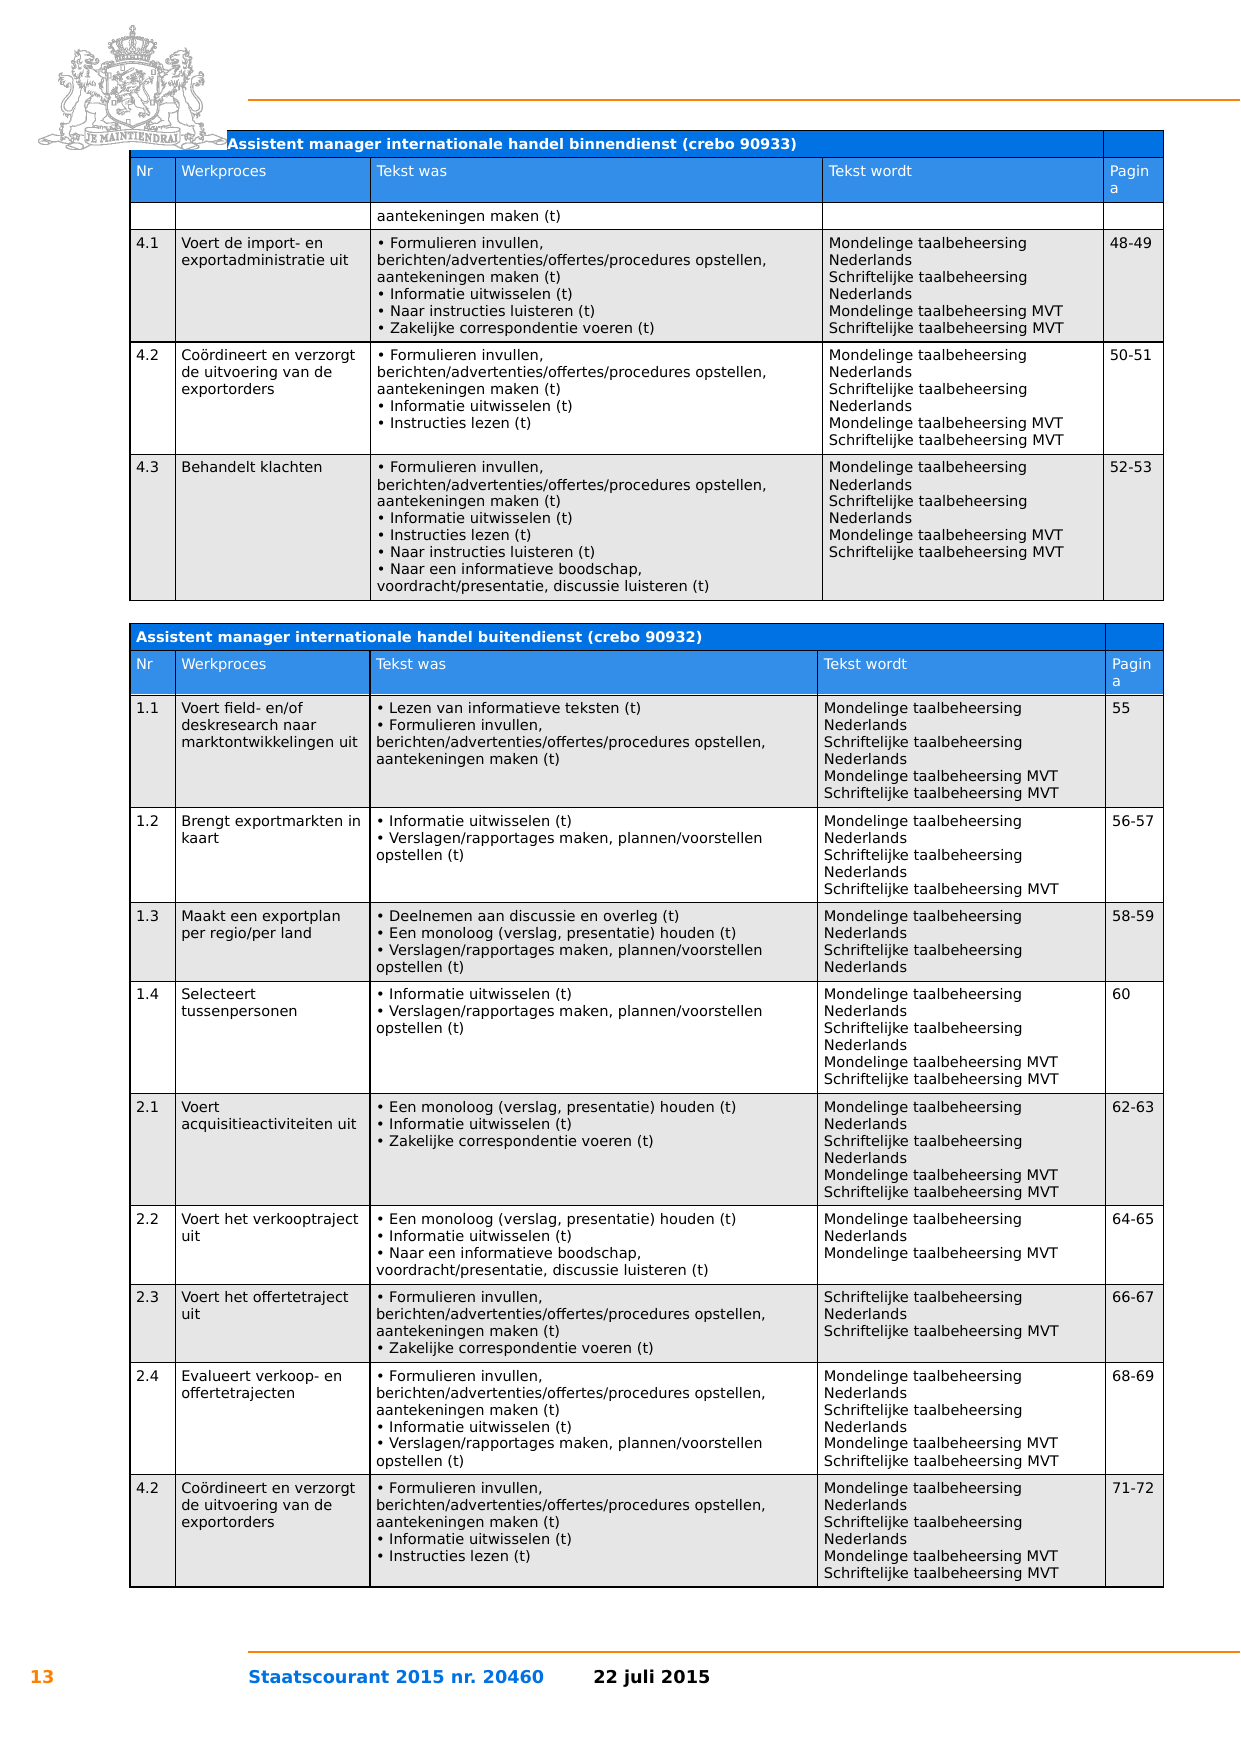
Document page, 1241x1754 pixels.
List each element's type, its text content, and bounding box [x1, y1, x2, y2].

table_cell Mondelinge taalbeheersing Nederlands Schriftelijke taalbeheersing Nederlands Mondelinge taalbeheersing MVT Schriftelijke taalbeheersing MVT [823, 343, 1103, 454]
table_cell 56-57 [1106, 808, 1163, 902]
table_cell Maakt een exportplan per regio/per land [176, 903, 369, 981]
table_cell 1.3 [131, 903, 175, 981]
table_cell Mondelinge taalbeheersing Nederlands Schriftelijke taalbeheersing Nederlands Mondelinge taalbeheersing MVT Schriftelijke taalbeheersing MVT [818, 1363, 1105, 1474]
table_cell Mondelinge taalbeheersing Nederlands Schriftelijke taalbeheersing Nederlands Mondelinge taalbeheersing MVT Schriftelijke taalbeheersing MVT [823, 230, 1103, 341]
table_cell 4.2 [131, 1475, 175, 1586]
table_cell 1.1 [131, 696, 175, 807]
picture [38, 25, 227, 150]
table_cell Tekst wordt [823, 158, 1103, 202]
table_cell Mondelinge taalbeheersing Nederlands Schriftelijke taalbeheersing Nederlands Schriftelijke taalbeheersing MVT [818, 808, 1105, 902]
table_cell • Een monoloog (verslag, presentatie) houden (t) • Informatie uitwisselen (t) • Zakelijke correspondentie voeren (t) [371, 1094, 817, 1205]
table_cell 2.1 [131, 1094, 175, 1205]
table_cell Tekst wordt [818, 651, 1105, 694]
table_header [1106, 624, 1163, 650]
table_cell Werkproces [176, 158, 370, 202]
table_cell • Informatie uitwisselen (t) • Verslagen/rapportages maken, plannen/voorstellen opstellen (t) [371, 982, 817, 1093]
table_cell 58-59 [1106, 903, 1163, 981]
table_cell 4.3 [131, 455, 175, 600]
table_cell Tekst was [371, 651, 817, 694]
table_cell Brengt exportmarkten in kaart [176, 808, 369, 902]
table_cell • Lezen van informatieve teksten (t) • Formulieren invullen, berichten/advertenties/offertes/procedures opstellen, aantekeningen maken (t) [371, 696, 817, 807]
table_cell • Formulieren invullen, berichten/advertenties/offertes/procedures opstellen, aantekeningen maken (t) • Zakelijke correspondentie voeren (t) [371, 1285, 817, 1362]
table_cell Mondelinge taalbeheersing Nederlands Schriftelijke taalbeheersing Nederlands Mondelinge taalbeheersing MVT Schriftelijke taalbeheersing MVT [818, 696, 1105, 807]
table_cell 2.2 [131, 1206, 175, 1283]
table_cell Werkproces [176, 651, 369, 694]
table_cell Coördineert en verzorgt de uitvoering van de exportorders [176, 1475, 369, 1586]
table_cell Voert het offertetraject uit [176, 1285, 369, 1362]
table_cell Coördineert en verzorgt de uitvoering van de exportorders [176, 343, 370, 454]
table_cell [823, 203, 1103, 229]
table_cell • Formulieren invullen, berichten/advertenties/offertes/procedures opstellen, aantekeningen maken (t) • Informatie uitwisselen (t) • Instructies lezen (t) [371, 1475, 817, 1586]
table_header Assistent manager internationale handel binnendienst (crebo 90933) [131, 131, 1103, 157]
table_cell Behandelt klachten [176, 455, 370, 600]
table_cell 55 [1106, 696, 1163, 807]
table_cell Voert acquisitieactiviteiten uit [176, 1094, 369, 1205]
table_cell 1.2 [131, 808, 175, 902]
table_cell Voert het verkooptraject uit [176, 1206, 369, 1283]
table_cell [176, 203, 370, 229]
table_cell Voert de import- en exportadministratie uit [176, 230, 370, 341]
table_cell Mondelinge taalbeheersing Nederlands Mondelinge taalbeheersing MVT [818, 1206, 1105, 1283]
table_cell Evalueert verkoop- en offertetrajecten [176, 1363, 369, 1474]
table_cell 62-63 [1106, 1094, 1163, 1205]
table_cell • Formulieren invullen, berichten/advertenties/offertes/procedures opstellen, aantekeningen maken (t) • Informatie uitwisselen (t) • Naar instructies luisteren (t) • Zakelijke correspondentie voeren (t) [371, 230, 822, 341]
table_cell Tekst was [371, 158, 822, 202]
table_cell • Deelnemen aan discussie en overleg (t) • Een monoloog (verslag, presentatie) houden (t) • Verslagen/rapportages maken, plannen/voorstellen opstellen (t) [371, 903, 817, 981]
table_cell aantekeningen maken (t) [371, 203, 822, 229]
table_cell 4.1 [131, 230, 175, 341]
table_cell • Formulieren invullen, berichten/advertenties/offertes/procedures opstellen, aantekeningen maken (t) • Informatie uitwisselen (t) • Instructies lezen (t) • Naar instructies luisteren (t) • Naar een informatieve boodschap, voordracht/presentatie, discussie luisteren (t) [371, 455, 822, 600]
table_cell 52-53 [1104, 455, 1163, 600]
table_cell • Formulieren invullen, berichten/advertenties/offertes/procedures opstellen, aantekeningen maken (t) • Informatie uitwisselen (t) • Verslagen/rapportages maken, plannen/voorstellen opstellen (t) [371, 1363, 817, 1474]
table_cell 71-72 [1106, 1475, 1163, 1586]
table_cell Nr [131, 651, 175, 694]
table_cell Voert field- en/of deskresearch naar marktontwikkelingen uit [176, 696, 369, 807]
table_cell [131, 203, 175, 229]
table_cell Pagina [1106, 651, 1163, 694]
table_cell • Informatie uitwisselen (t) • Verslagen/rapportages maken, plannen/voorstellen opstellen (t) [371, 808, 817, 902]
table_cell Mondelinge taalbeheersing Nederlands Schriftelijke taalbeheersing Nederlands Mondelinge taalbeheersing MVT Schriftelijke taalbeheersing MVT [818, 1094, 1105, 1205]
table_cell 4.2 [131, 343, 175, 454]
table_cell 48-49 [1104, 230, 1163, 341]
table_cell Selecteert tussenpersonen [176, 982, 369, 1093]
table_cell Mondelinge taalbeheersing Nederlands Schriftelijke taalbeheersing Nederlands Mondelinge taalbeheersing MVT Schriftelijke taalbeheersing MVT [818, 1475, 1105, 1586]
table_cell 66-67 [1106, 1285, 1163, 1362]
table_cell • Formulieren invullen, berichten/advertenties/offertes/procedures opstellen, aantekeningen maken (t) • Informatie uitwisselen (t) • Instructies lezen (t) [371, 343, 822, 454]
table_cell Mondelinge taalbeheersing Nederlands Schriftelijke taalbeheersing Nederlands Mondelinge taalbeheersing MVT Schriftelijke taalbeheersing MVT [823, 455, 1103, 600]
table_cell [1104, 203, 1163, 229]
table_cell 60 [1106, 982, 1163, 1093]
table_cell Mondelinge taalbeheersing Nederlands Schriftelijke taalbeheersing Nederlands Mondelinge taalbeheersing MVT Schriftelijke taalbeheersing MVT [818, 982, 1105, 1093]
table_cell 68-69 [1106, 1363, 1163, 1474]
table_cell 2.3 [131, 1285, 175, 1362]
table_cell 64-65 [1106, 1206, 1163, 1283]
table_cell 50-51 [1104, 343, 1163, 454]
table_cell Pagina [1104, 158, 1163, 202]
table_cell 1.4 [131, 982, 175, 1093]
table_cell • Een monoloog (verslag, presentatie) houden (t) • Informatie uitwisselen (t) • Naar een informatieve boodschap, voordracht/presentatie, discussie luisteren (t) [371, 1206, 817, 1283]
table_header Assistent manager internationale handel buitendienst (crebo 90932) [131, 624, 1105, 650]
table_header [1104, 131, 1163, 157]
table_cell Schriftelijke taalbeheersing Nederlands Schriftelijke taalbeheersing MVT [818, 1285, 1105, 1362]
table_cell 2.4 [131, 1363, 175, 1474]
table_cell Nr [131, 158, 175, 202]
table_cell Mondelinge taalbeheersing Nederlands Schriftelijke taalbeheersing Nederlands [818, 903, 1105, 981]
